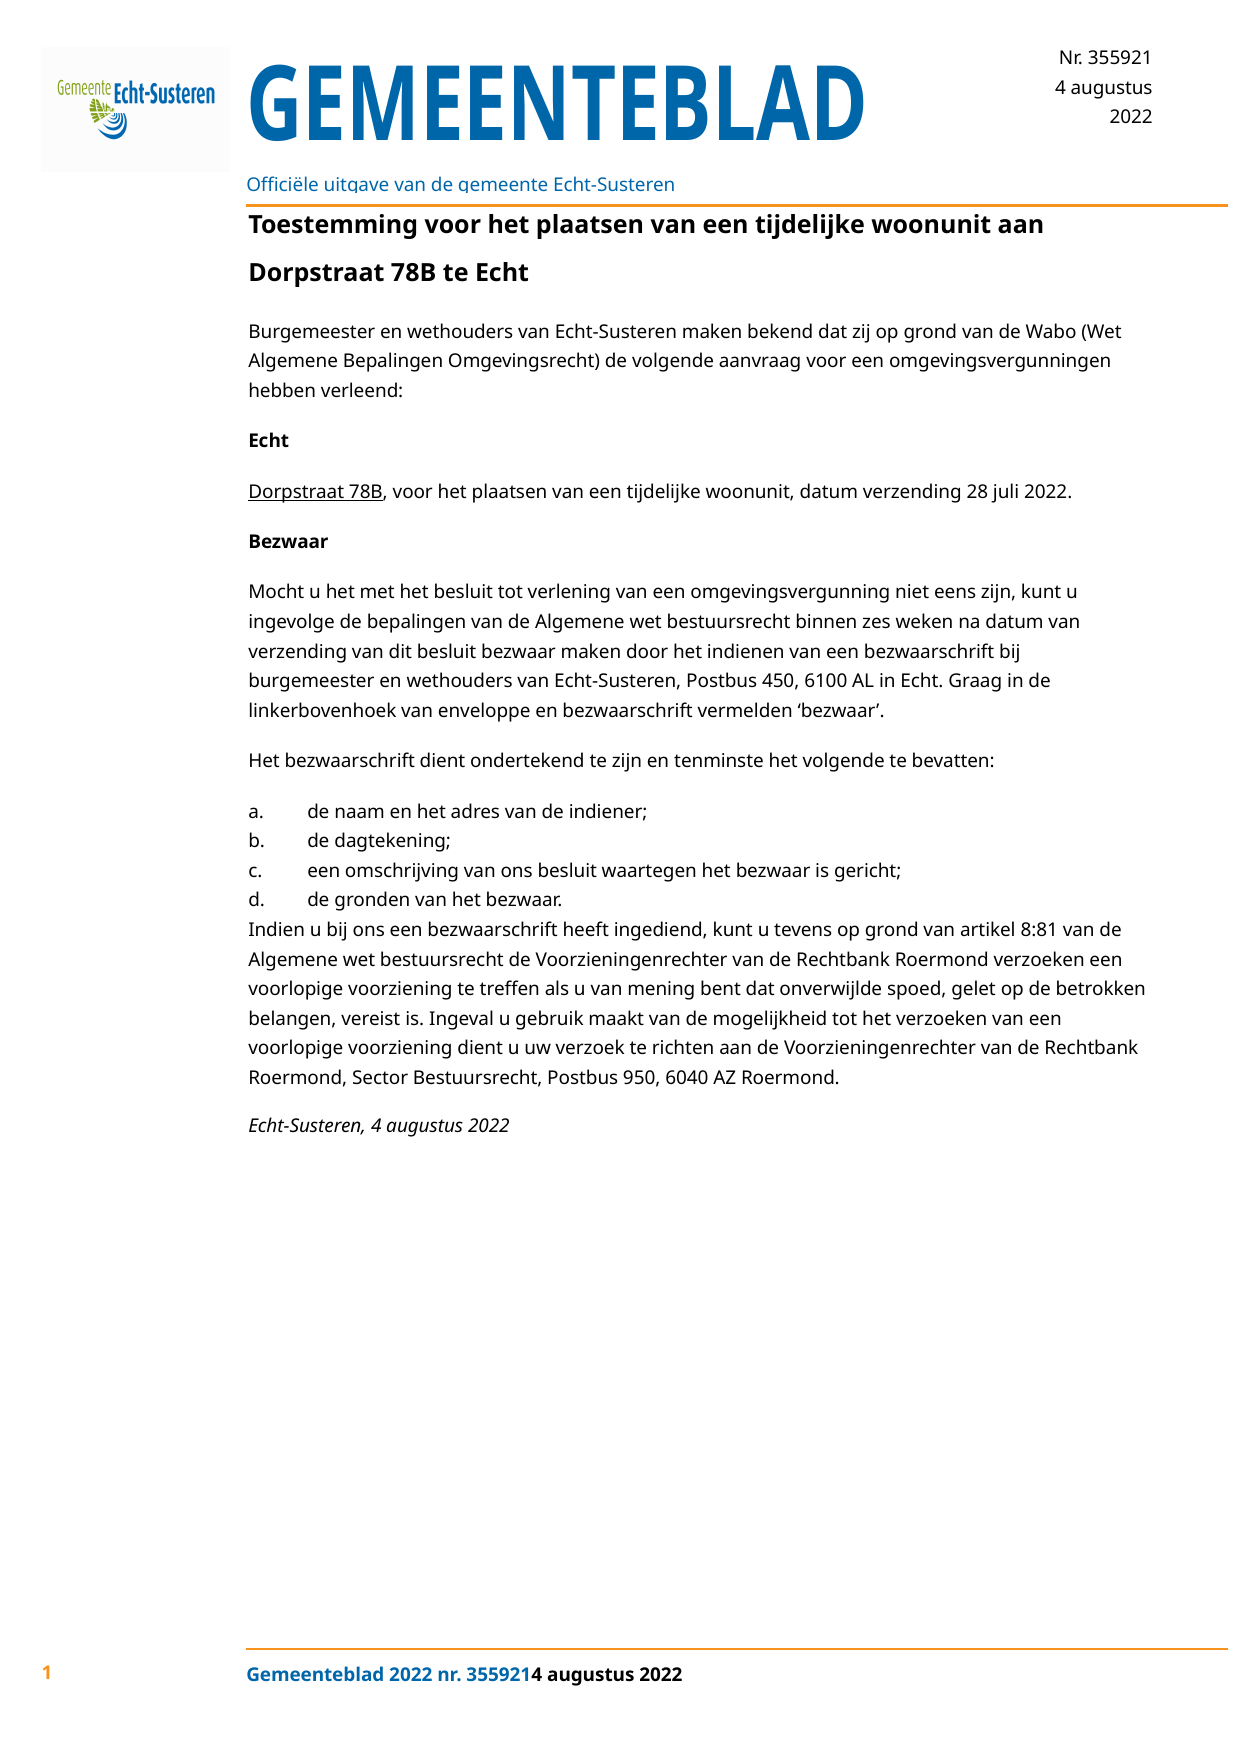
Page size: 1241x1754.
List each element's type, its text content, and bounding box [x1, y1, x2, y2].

picture [41, 47, 231, 172]
list een omschrijving van ons besluit waartegen het bezwaar is gericht; [248, 857, 1152, 883]
text Het bezwaarschrift dient ondertekend te zijn en tenminste het volgende te bevatten: [248, 747, 1152, 773]
text Indien u bij ons een bezwaarschrift heeft ingediend, kunt u tevens op grond van artikel 8:81 van de Algemene wet bestuursrecht de Voorzieningenrechter van de Rechtbank Roermond verzoeken een voorlopige voorziening te treffen als u van mening bent dat onverwijlde spoed, gelet op de betrokken belangen, vereist is. Ingeval u gebruik maakt van de mogelijkheid tot het verzoeken van een voorlopige voorziening dient u uw verzoek te richten aan de Voorzieningenrechter van de Rechtbank Roermond, Sector Bestuursrecht, Postbus 950, 6040 AZ Roermond. [248, 916, 1152, 1090]
text Mocht u het met het besluit tot verlening van een omgevingsvergunning niet eens zijn, kunt u ingevolge de bepalingen van de Algemene wet bestuursrecht binnen zes weken na datum van verzending van dit besluit bezwaar maken door het indienen van een bezwaarschrift bij burgemeester en wethouders van Echt-Susteren, Postbus 450, 6100 AL in Echt. Graag in de linkerbovenhoek van enveloppe en bezwaarschrift vermelden ‘bezwaar’. [248, 579, 1152, 723]
list de dagtekening; [248, 827, 1152, 853]
text Bezwaar [248, 528, 1152, 554]
text Dorpstraat 78B, voor het plaatsen van een tijdelijke woonunit, datum verzending 28 juli 2022. [248, 478, 1152, 504]
list de naam en het adres van de indiener; [248, 798, 1152, 824]
text Echt-Susteren, 4 augustus 2022 [248, 1112, 1152, 1138]
text Echt [248, 427, 1152, 453]
text Toestemming voor het plaatsen van een tijdelijke woonunit aan Dorpstraat 78B te Echt [248, 207, 1152, 288]
list de gronden van het bezwaar. [248, 887, 1152, 912]
text Burgemeester en wethouders van Echt-Susteren maken bekend dat zij op grond van de Wabo (Wet Algemene Bepalingen Omgevingsrecht) de volgende aanvraag voor een omgevingsvergunningen hebben verleend: [248, 318, 1152, 403]
